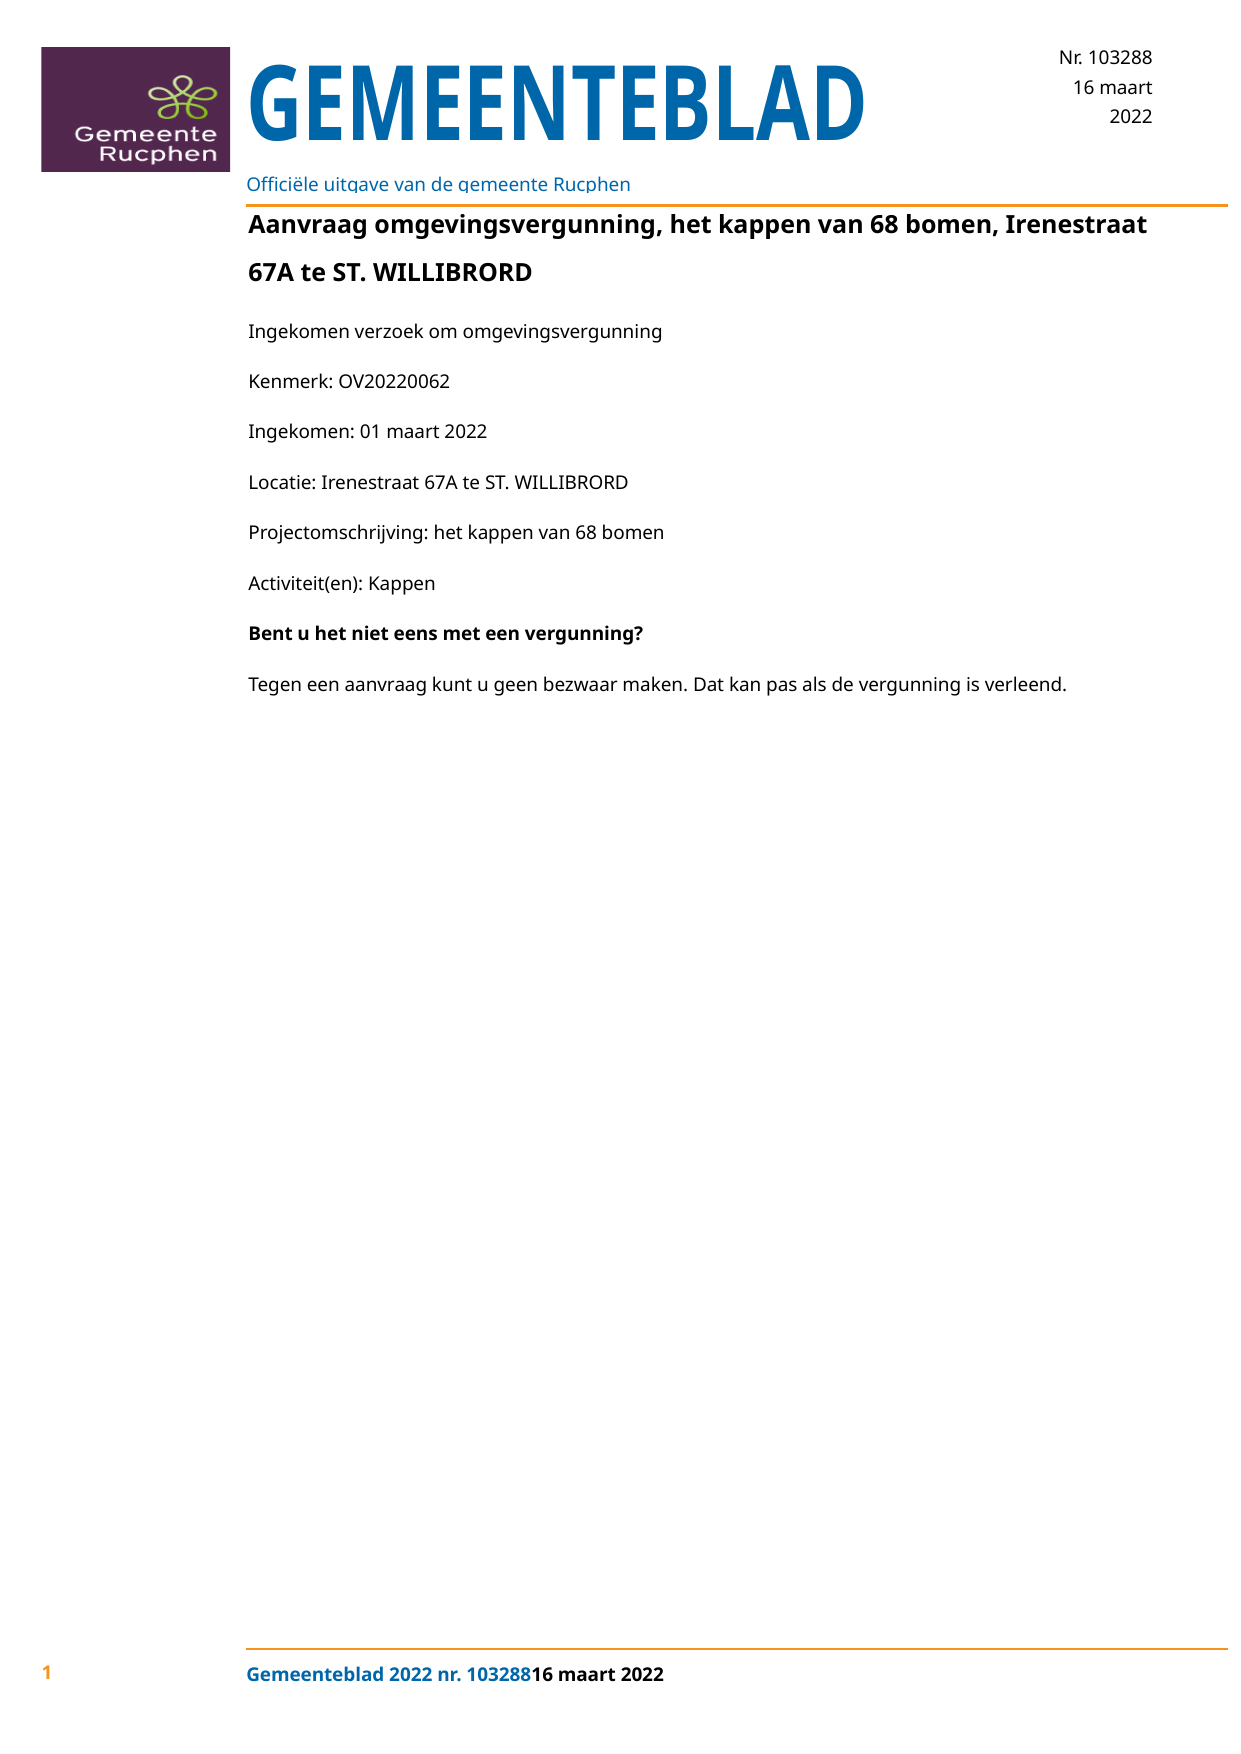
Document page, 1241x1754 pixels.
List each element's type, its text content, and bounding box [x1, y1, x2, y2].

text Tegen een aanvraag kunt u geen bezwaar maken. Dat kan pas als de vergunning is verleend. [248, 671, 1152, 697]
picture [41, 47, 231, 172]
text Bent u het niet eens met een vergunning? [248, 620, 1152, 646]
text Ingekomen: 01 maart 2022 [248, 419, 1152, 444]
text Kenmerk: OV20220062 [248, 368, 1152, 394]
text Ingekomen verzoek om omgevingsvergunning [248, 318, 1152, 344]
text Activiteit(en): Kappen [248, 570, 1152, 596]
text Aanvraag omgevingsvergunning, het kappen van 68 bomen, Irenestraat 67A te ST. WILLIBRORD [248, 207, 1152, 288]
text Projectomschrijving: het kappen van 68 bomen [248, 519, 1152, 545]
text Locatie: Irenestraat 67A te ST. WILLIBRORD [248, 469, 1152, 495]
